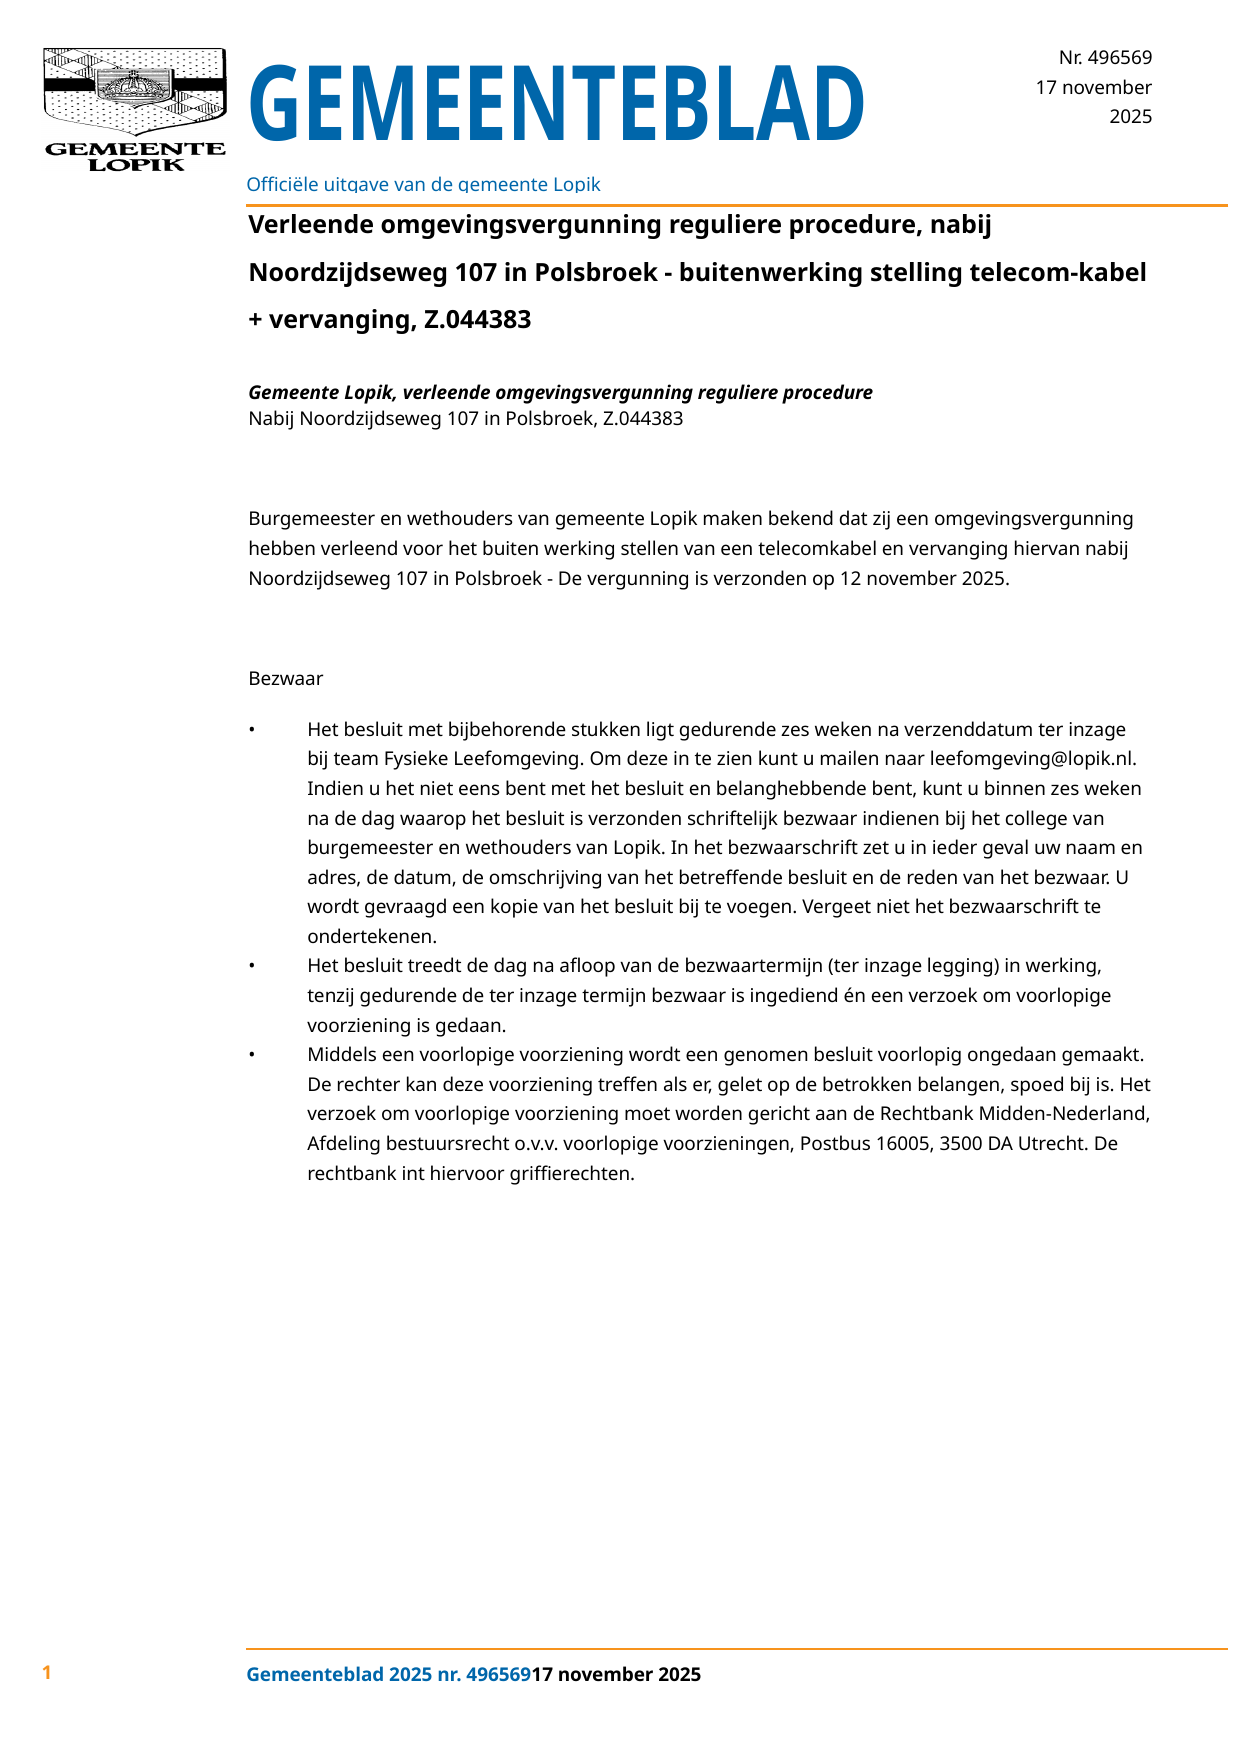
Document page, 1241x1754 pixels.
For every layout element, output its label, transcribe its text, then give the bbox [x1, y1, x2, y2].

list Het besluit met bijbehorende stukken ligt gedurende zes weken na verzenddatum ter inzage bij team Fysieke Leefomgeving. Om deze in te zien kunt u mailen naar leefomgeving@lopik.nl. Indien u het niet eens bent met het besluit en belanghebbende bent, kunt u binnen zes weken na de dag waarop het besluit is verzonden schriftelijk bezwaar indienen bij het college van burgemeester en wethouders van Lopik. In het bezwaarschrift zet u in ieder geval uw naam en adres, de datum, de omschrijving van het betreffende besluit en de reden van het bezwaar. U wordt gevraagd een kopie van het besluit bij te voegen. Vergeet niet het bezwaarschrift te ondertekenen. [248, 716, 1152, 949]
list Het besluit treedt de dag na afloop van de bezwaartermijn (ter inzage legging) in werking, tenzij gedurende de ter inzage termijn bezwaar is ingediend én een verzoek om voorlopige voorziening is gedaan. [248, 953, 1152, 1038]
text Bezwaar [248, 666, 1152, 691]
text Gemeente Lopik, verleende omgevingsvergunning reguliere procedure [248, 379, 1152, 405]
picture [41, 47, 231, 172]
text Burgemeester en wethouders van gemeente Lopik maken bekend dat zij een omgevingsvergunning hebben verleend voor het buiten werking stellen van een telecomkabel en vervanging hiervan nabij Noordzijdseweg 107 in Polsbroek - De vergunning is verzonden op 12 november 2025. [248, 506, 1152, 591]
text Verleende omgevingsvergunning reguliere procedure, nabij Noordzijdseweg 107 in Polsbroek - buitenwerking stelling telecom-kabel + vervanging, Z.044383 [248, 207, 1152, 336]
list Middels een voorlopige voorziening wordt een genomen besluit voorlopig ongedaan gemaakt. De rechter kan deze voorziening treffen als er, gelet op de betrokken belangen, spoed bij is. Het verzoek om voorlopige voorziening moet worden gericht aan de Rechtbank Midden-Nederland, Afdeling bestuursrecht o.v.v. voorlopige voorzieningen, Postbus 16005, 3500 DA Utrecht. De rechtbank int hiervoor griffierechten. [248, 1041, 1152, 1186]
text Nabij Noordzijdseweg 107 in Polsbroek, Z.044383 [248, 405, 1152, 431]
